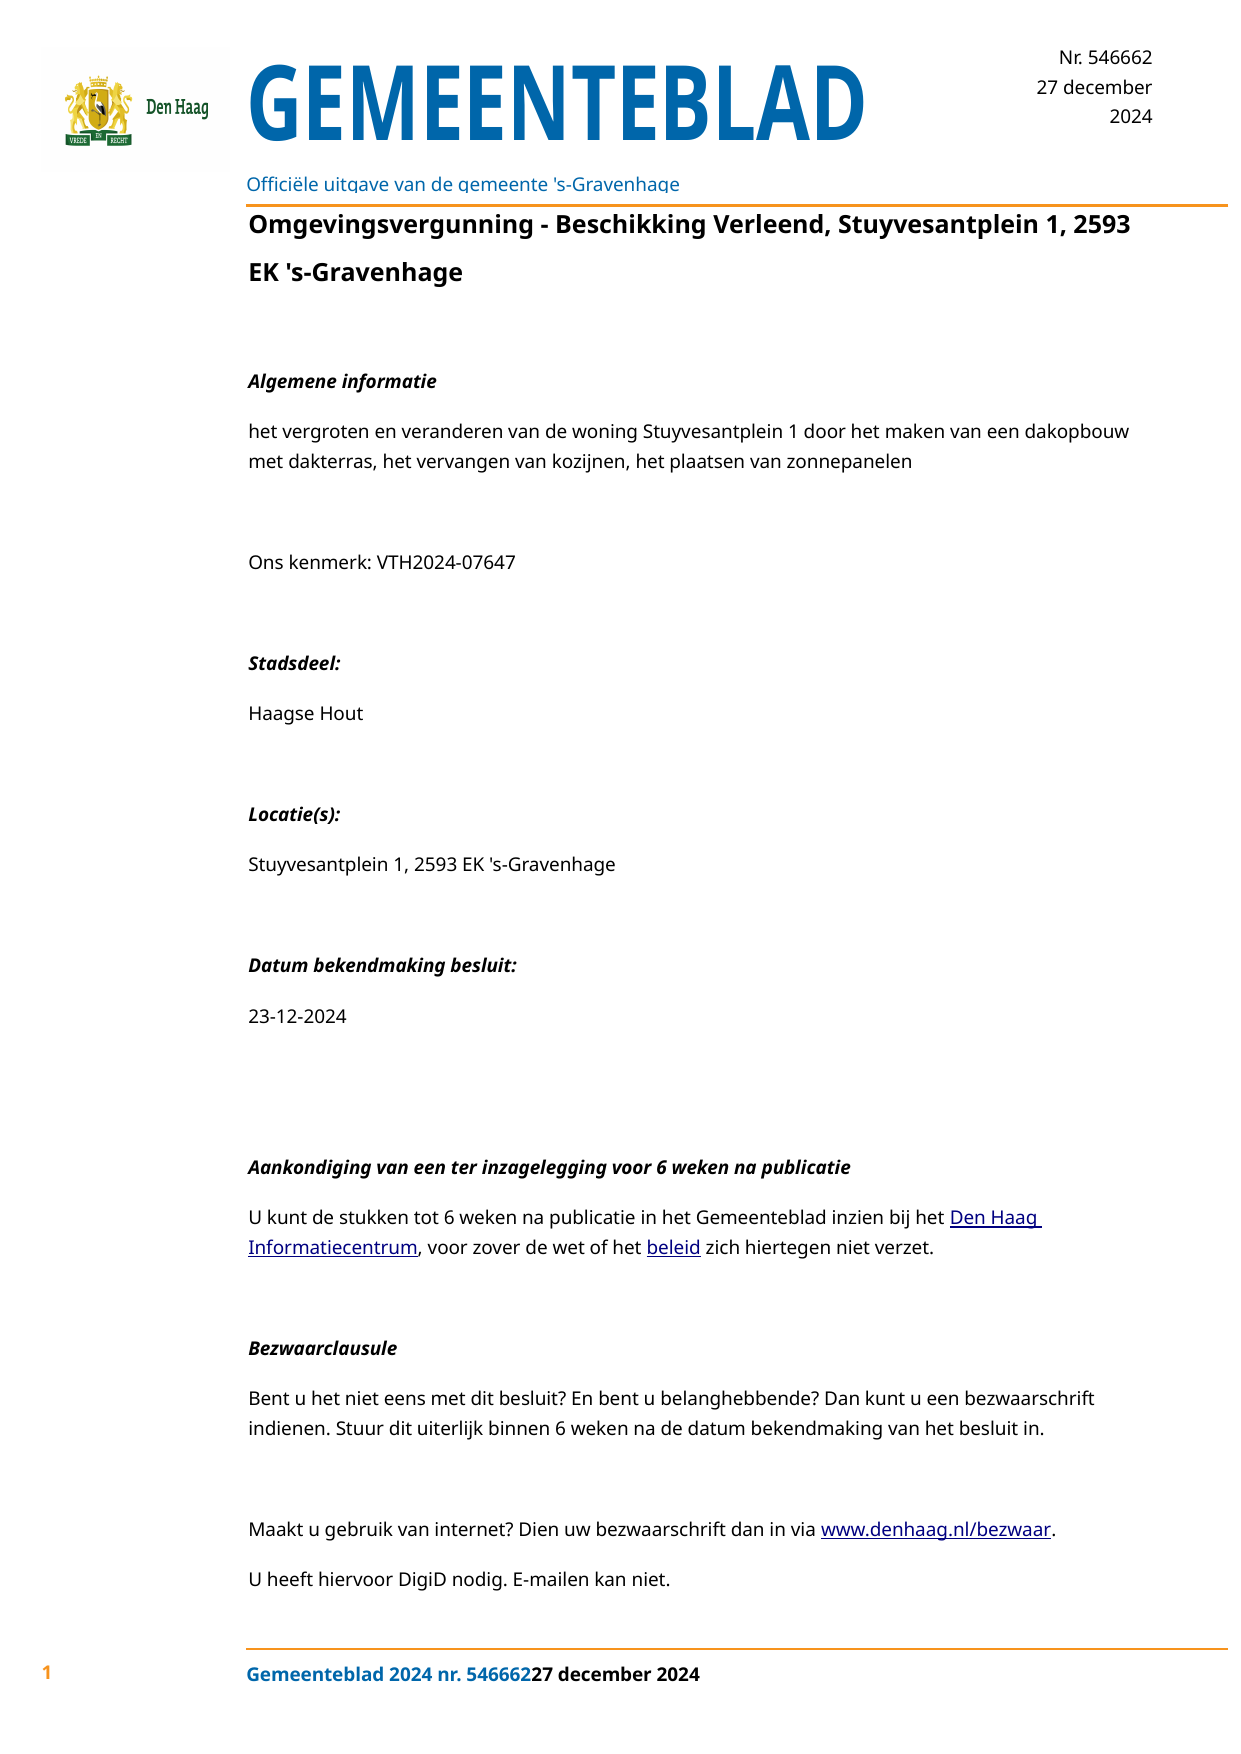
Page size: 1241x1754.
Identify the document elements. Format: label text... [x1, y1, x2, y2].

text het vergroten en veranderen van de woning Stuyvesantplein 1 door het maken van een dakopbouw met dakterras, het vervangen van kozijnen, het plaatsen van zonnepanelen [248, 419, 1152, 474]
text Omgevingsvergunning - Beschikking Verleend, Stuyvesantplein 1, 2593 EK 's-Gravenhage [248, 207, 1152, 288]
text Ons kenmerk: VTH2024-07647 [248, 549, 1152, 575]
picture [41, 47, 231, 172]
text U kunt de stukken tot 6 weken na publicatie in het Gemeenteblad inzien bij het Den Haag Informatiecentrum, voor zover de wet of het beleid zich hiertegen niet verzet. [248, 1204, 1152, 1260]
text Stuyvesantplein 1, 2593 EK 's-Gravenhage [248, 852, 1152, 877]
text Datum bekendmaking besluit: [248, 952, 1152, 978]
text Bezwaarclausule [248, 1335, 1152, 1361]
text 23-12-2024 [248, 1003, 1152, 1029]
text Stadsdeel: [248, 650, 1152, 676]
text Haagse Hout [248, 700, 1152, 726]
text Algemene informatie [248, 368, 1152, 394]
text Aankondiging van een ter inzagelegging voor 6 weken na publicatie [248, 1154, 1152, 1180]
text Bent u het niet eens met dit besluit? En bent u belanghebbende? Dan kunt u een bezwaarschrift indienen. Stuur dit uiterlijk binnen 6 weken na de datum bekendmaking van het besluit in. [248, 1385, 1152, 1441]
text U heeft hiervoor DigiD nodig. E-mailen kan niet. [248, 1566, 1152, 1592]
text Locatie(s): [248, 801, 1152, 827]
text Maakt u gebruik van internet? Dien uw bezwaarschrift dan in via www.denhaag.nl/bezwaar. [248, 1516, 1152, 1542]
